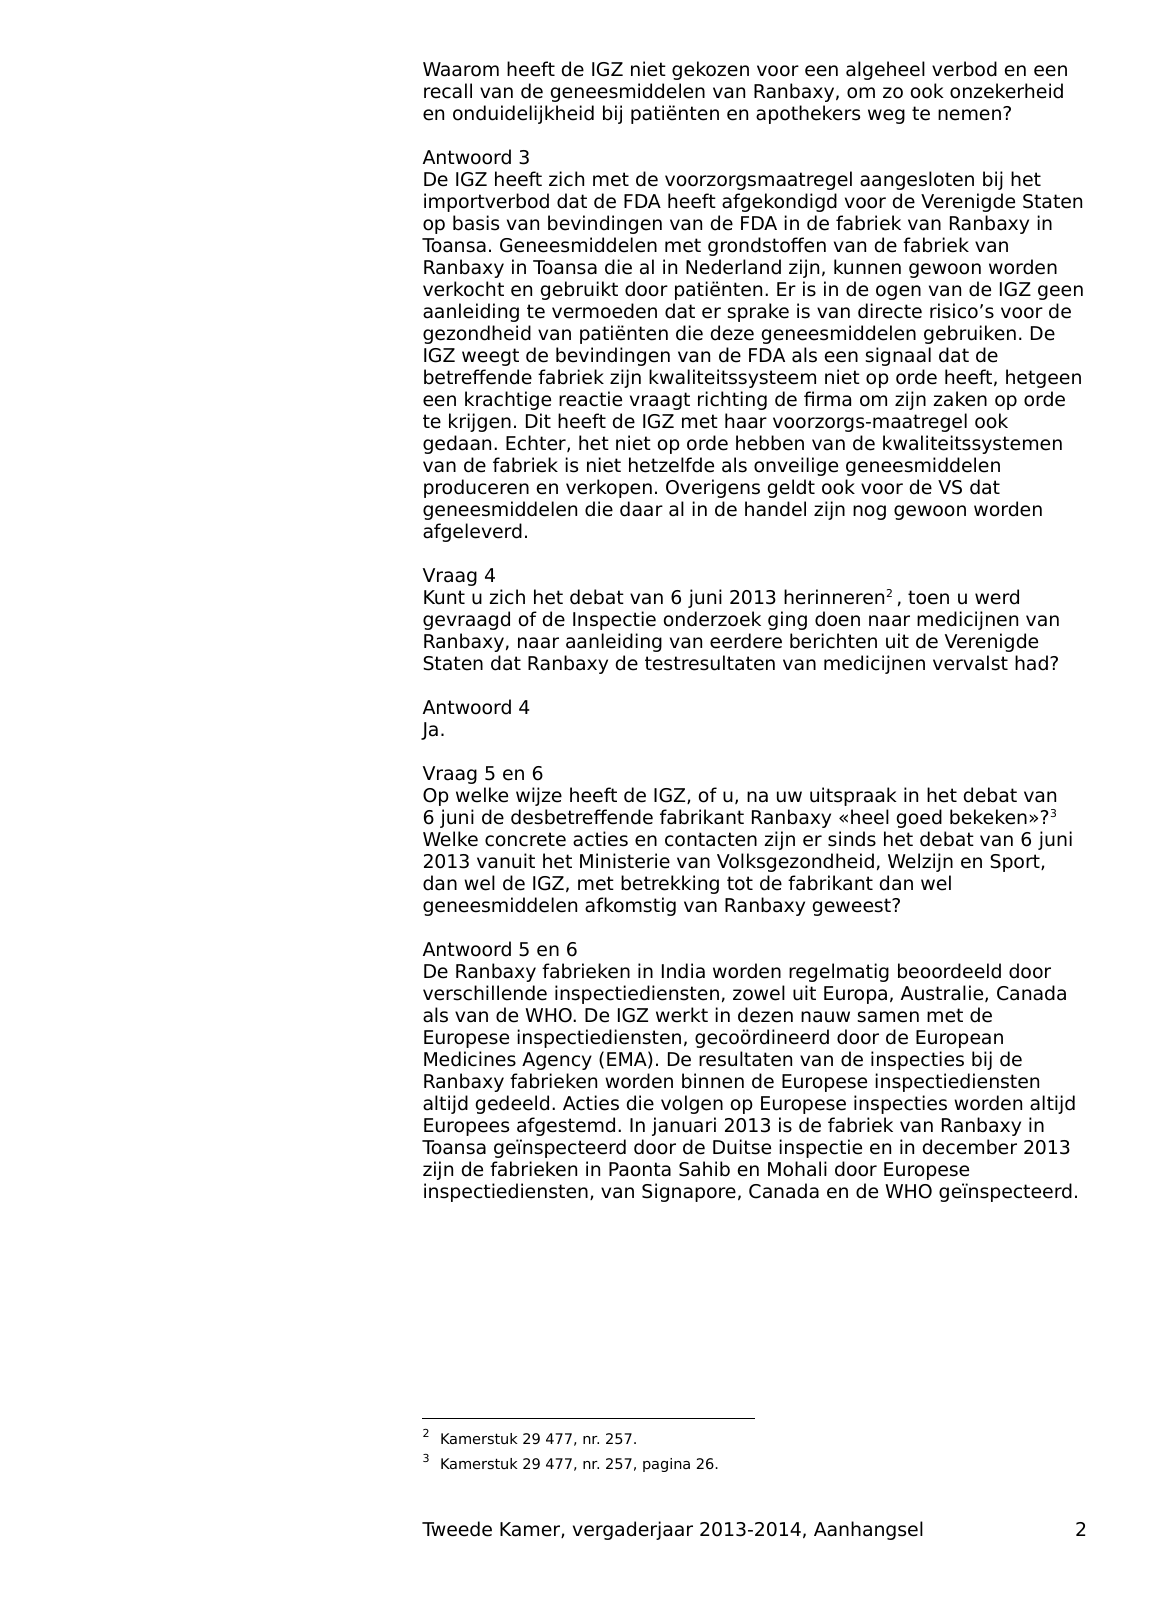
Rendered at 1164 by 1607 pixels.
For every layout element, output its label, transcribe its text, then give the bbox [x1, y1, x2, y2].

text Antwoord 4 [422, 697, 1087, 719]
text Ja. [422, 719, 1087, 741]
text Antwoord 5 en 6 [422, 939, 1087, 961]
text Op welke wijze heeft de IGZ, of u, na uw uitspraak in het debat van 6 juni de desbetreffende fabrikant Ranbaxy «heel goed bekeken»? [422, 785, 1087, 829]
text Vraag 4 [422, 565, 1087, 587]
text Kunt u zich het debat van 6 juni 2013 herinneren, toen u werd gevraagd of de Inspectie onderzoek ging doen naar medicijnen van Ranbaxy, naar aanleiding van eerdere berichten uit de Verenigde Staten dat Ranbaxy de testresultaten van medicijnen vervalst had? [422, 587, 1087, 675]
text Kamerstuk 29 477, nr. 257. [422, 1427, 1087, 1449]
text Vraag 5 en 6 [422, 763, 1087, 785]
text Waarom heeft de IGZ niet gekozen voor een algeheel verbod en een recall van de geneesmiddelen van Ranbaxy, om zo ook onzekerheid en onduidelijkheid bij patiënten en apothekers weg te nemen? [422, 59, 1087, 125]
text De IGZ heeft zich met de voorzorgsmaatregel aangesloten bij het importverbod dat de FDA heeft afgekondigd voor de Verenigde Staten op basis van bevindingen van de FDA in de fabriek van Ranbaxy in Toansa. Geneesmiddelen met grondstoffen van de fabriek van Ranbaxy in Toansa die al in Nederland zijn, kunnen gewoon worden verkocht en gebruikt door patiënten. Er is in de ogen van de IGZ geen aanleiding te vermoeden dat er sprake is van directe risico’s voor de gezondheid van patiënten die deze geneesmiddelen gebruiken. De IGZ weegt de bevindingen van de FDA als een signaal dat de betreffende fabriek zijn kwaliteitssysteem niet op orde heeft, hetgeen een krachtige reactie vraagt richting de firma om zijn zaken op orde te krijgen. Dit heeft de IGZ met haar voorzorgs-maatregel ook gedaan. Echter, het niet op orde hebben van de kwaliteitssystemen van de fabriek is niet hetzelfde als onveilige geneesmiddelen produceren en verkopen. Overigens geldt ook voor de VS dat geneesmiddelen die daar al in de handel zijn nog gewoon worden afgeleverd. [422, 169, 1087, 543]
text Welke concrete acties en contacten zijn er sinds het debat van 6 juni 2013 vanuit het Ministerie van Volksgezondheid, Welzijn en Sport, dan wel de IGZ, met betrekking tot de fabrikant dan wel geneesmiddelen afkomstig van Ranbaxy geweest? [422, 829, 1087, 917]
text De Ranbaxy fabrieken in India worden regelmatig beoordeeld door verschillende inspectiediensten, zowel uit Europa, Australie, Canada als van de WHO. De IGZ werkt in dezen nauw samen met de Europese inspectiediensten, gecoördineerd door de European Medicines Agency (EMA). De resultaten van de inspecties bij de Ranbaxy fabrieken worden binnen de Europese inspectiediensten altijd gedeeld. Acties die volgen op Europese inspecties worden altijd Europees afgestemd. In januari 2013 is de fabriek van Ranbaxy in Toansa geïnspecteerd door de Duitse inspectie en in december 2013 zijn de fabrieken in Paonta Sahib en Mohali door Europese inspectiediensten, van Signapore, Canada en de WHO geïnspecteerd. [422, 961, 1087, 1203]
text Antwoord 3 [422, 147, 1087, 169]
text Kamerstuk 29 477, nr. 257, pagina 26. [422, 1452, 1087, 1474]
